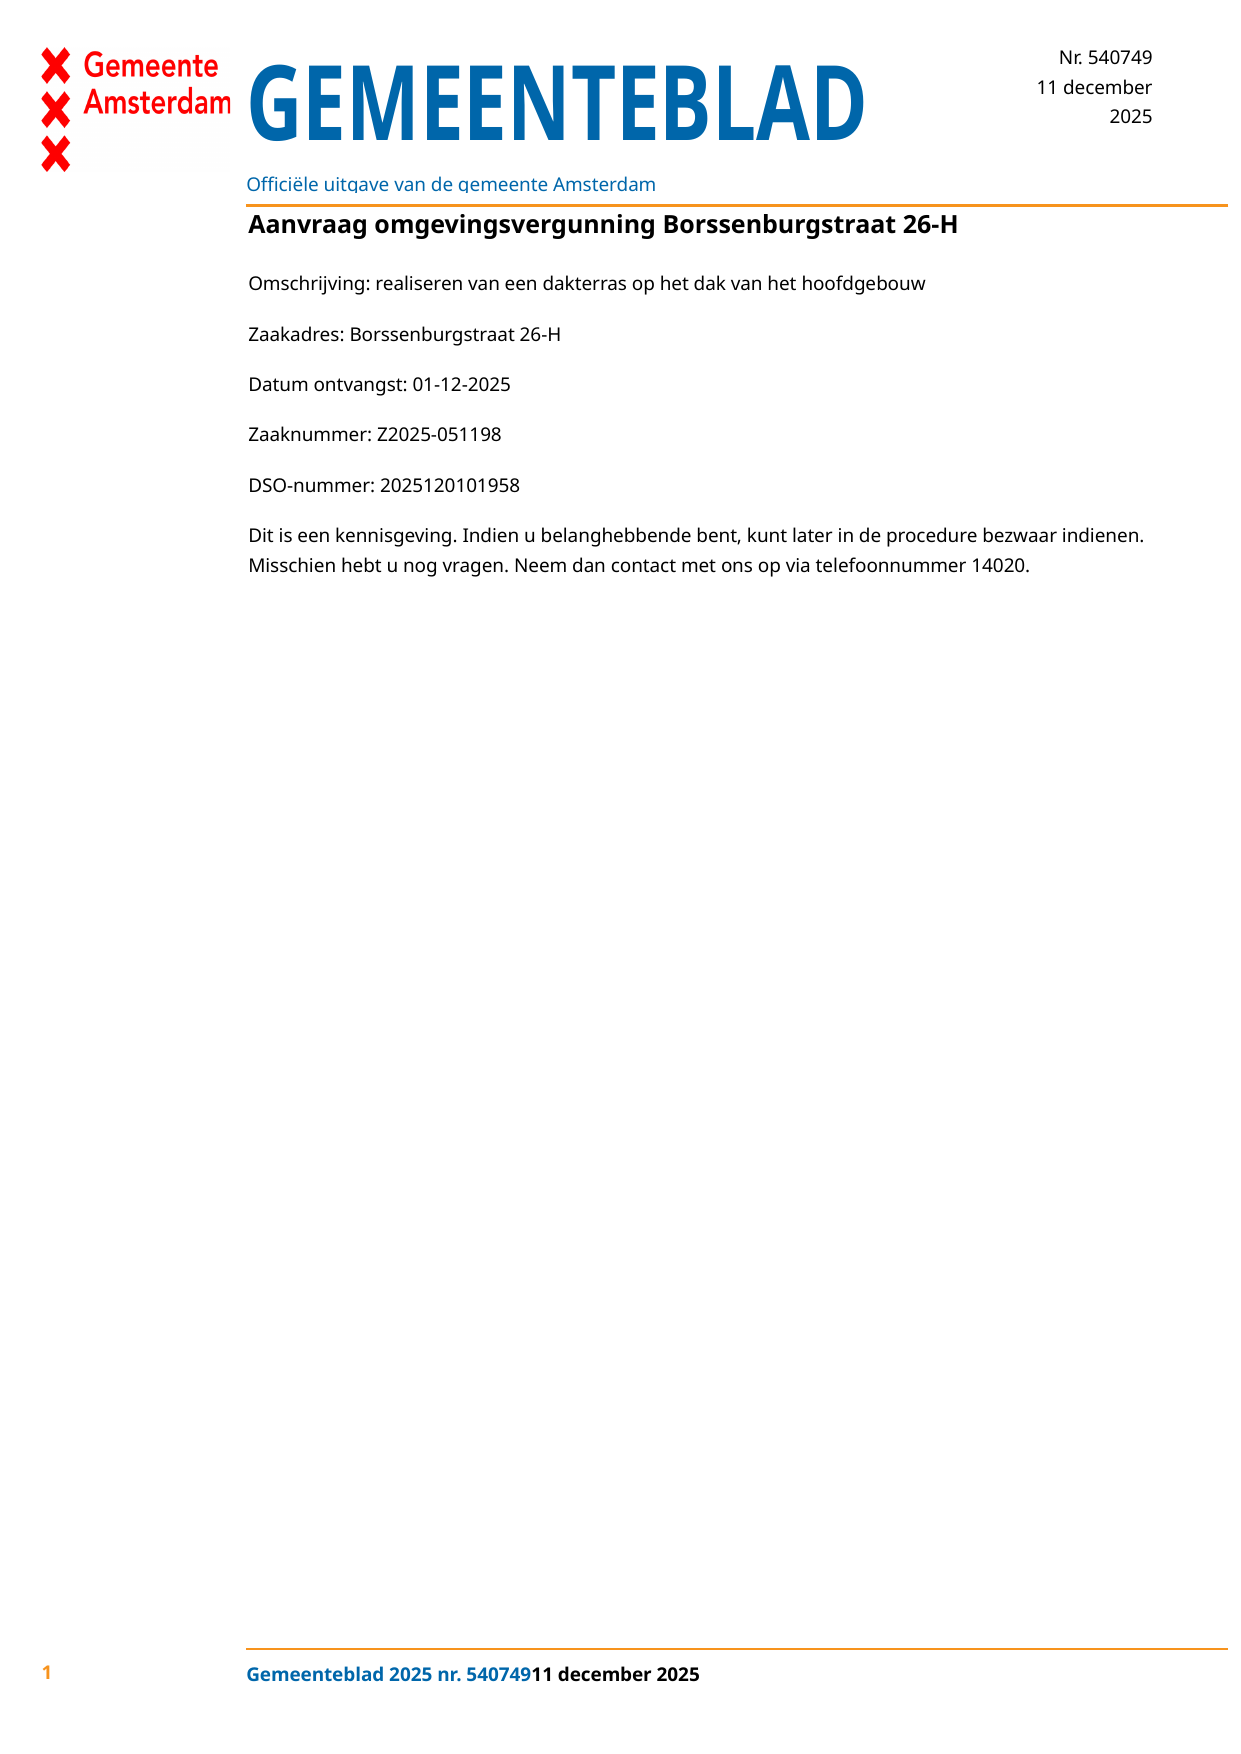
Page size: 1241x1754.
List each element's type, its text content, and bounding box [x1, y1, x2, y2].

text Zaakadres: Borssenburgstraat 26-H [248, 321, 1152, 346]
text Aanvraag omgevingsvergunning Borssenburgstraat 26-H [248, 207, 1152, 241]
text Omschrijving: realiseren van een dakterras op het dak van het hoofdgebouw [248, 270, 1152, 296]
text Dit is een kennisgeving. Indien u belanghebbende bent, kunt later in de procedure bezwaar indienen. Misschien hebt u nog vragen. Neem dan contact met ons op via telefoonnummer 14020. [248, 522, 1152, 578]
text Zaaknummer: Z2025-051198 [248, 422, 1152, 447]
picture [41, 47, 231, 172]
text Datum ontvangst: 01-12-2025 [248, 371, 1152, 397]
text DSO-nummer: 2025120101958 [248, 472, 1152, 498]
